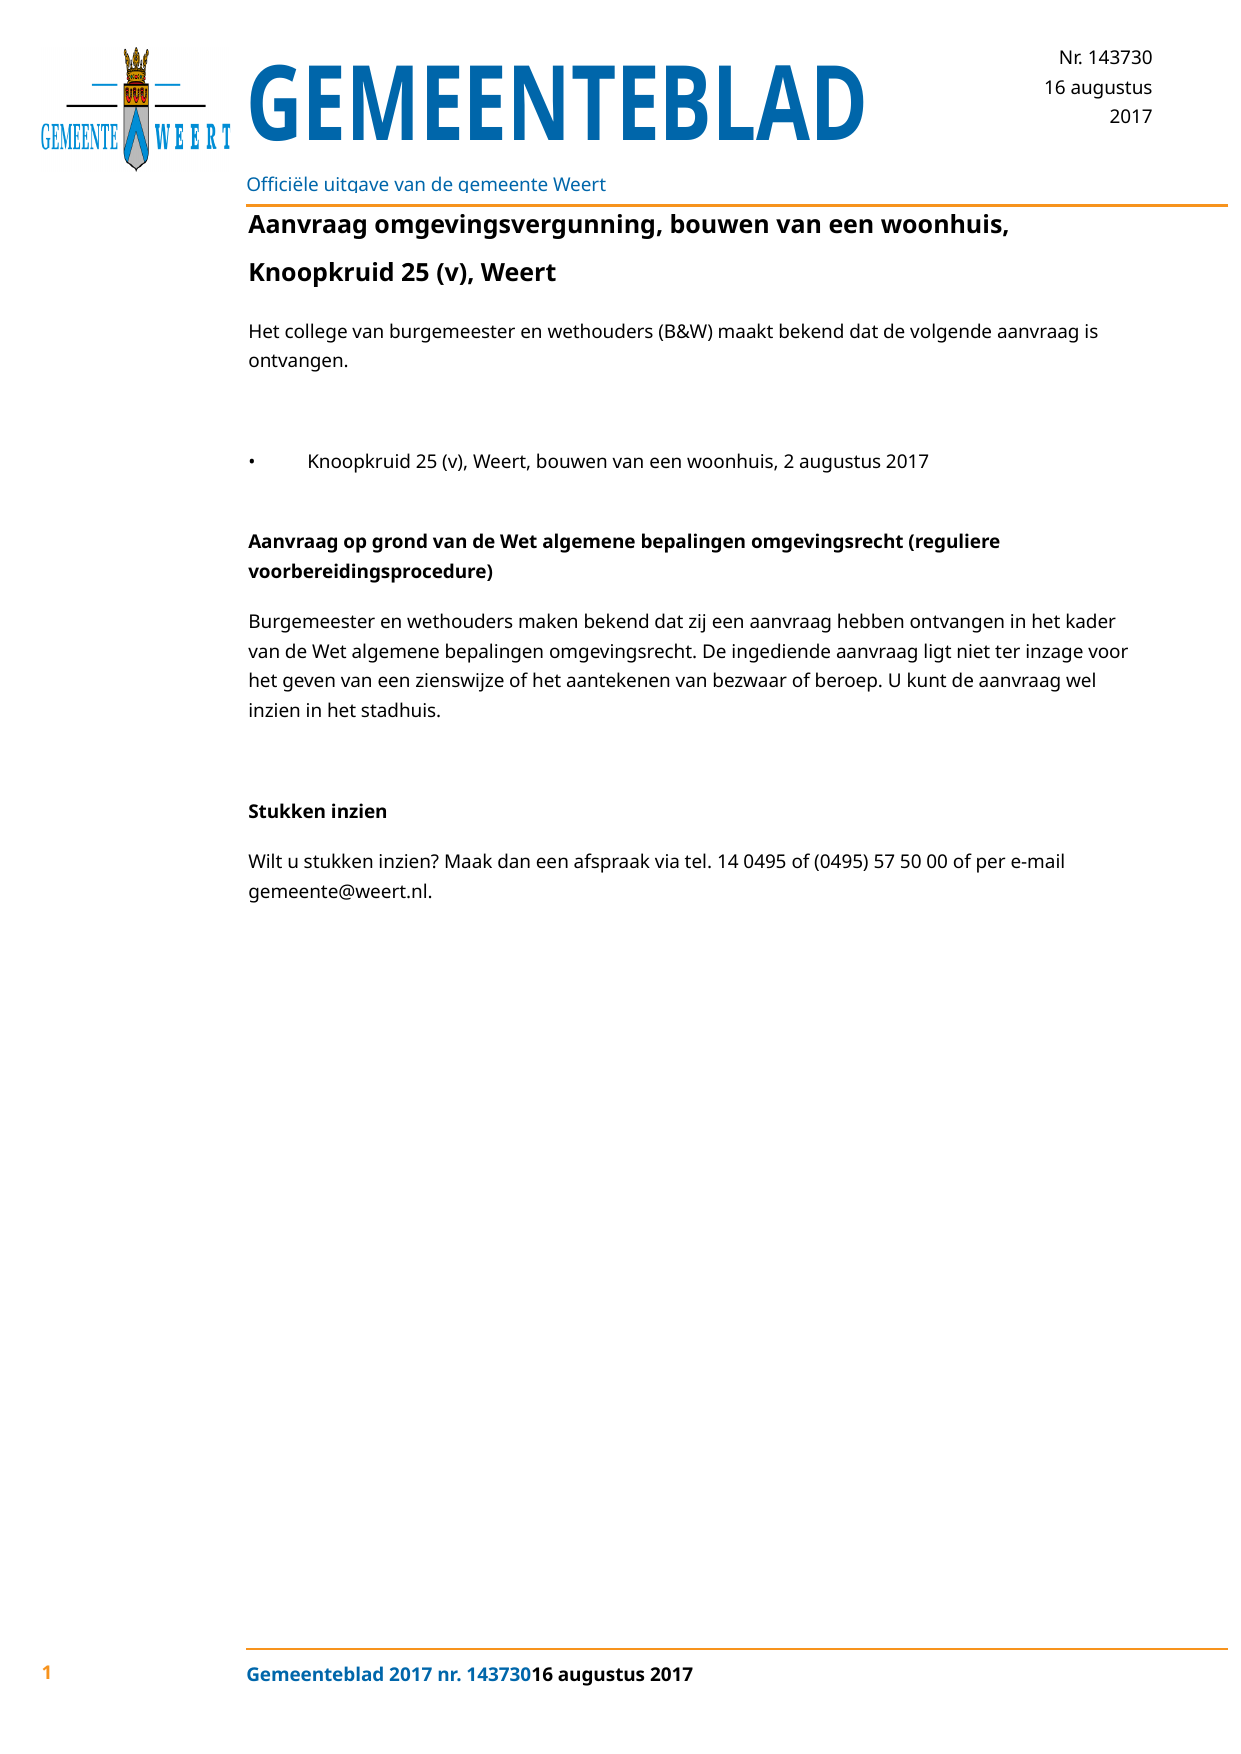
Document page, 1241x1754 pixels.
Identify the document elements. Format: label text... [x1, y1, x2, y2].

list Knoopkruid 25 (v), Weert, bouwen van een woonhuis, 2 augustus 2017 [248, 448, 1152, 474]
text Aanvraag omgevingsvergunning, bouwen van een woonhuis, Knoopkruid 25 (v), Weert [248, 207, 1152, 288]
picture [41, 47, 231, 172]
text Burgemeester en wethouders maken bekend dat zij een aanvraag hebben ontvangen in het kader van de Wet algemene bepalingen omgevingsrecht. De ingediende aanvraag ligt niet ter inzage voor het geven van een zienswijze of het aantekenen van bezwaar of beroep. U kunt de aanvraag wel inzien in het stadhuis. [248, 608, 1152, 723]
text Stukken inzien [248, 798, 1152, 824]
text Wilt u stukken inzien? Maak dan een afspraak via tel. 14 0495 of (0495) 57 50 00 of per e-mail gemeente@weert.nl. [248, 848, 1152, 904]
text Aanvraag op grond van de Wet algemene bepalingen omgevingsrecht (reguliere voorbereidingsprocedure) [248, 528, 1152, 584]
text Het college van burgemeester en wethouders (B&W) maakt bekend dat de volgende aanvraag is ontvangen. [248, 318, 1152, 373]
